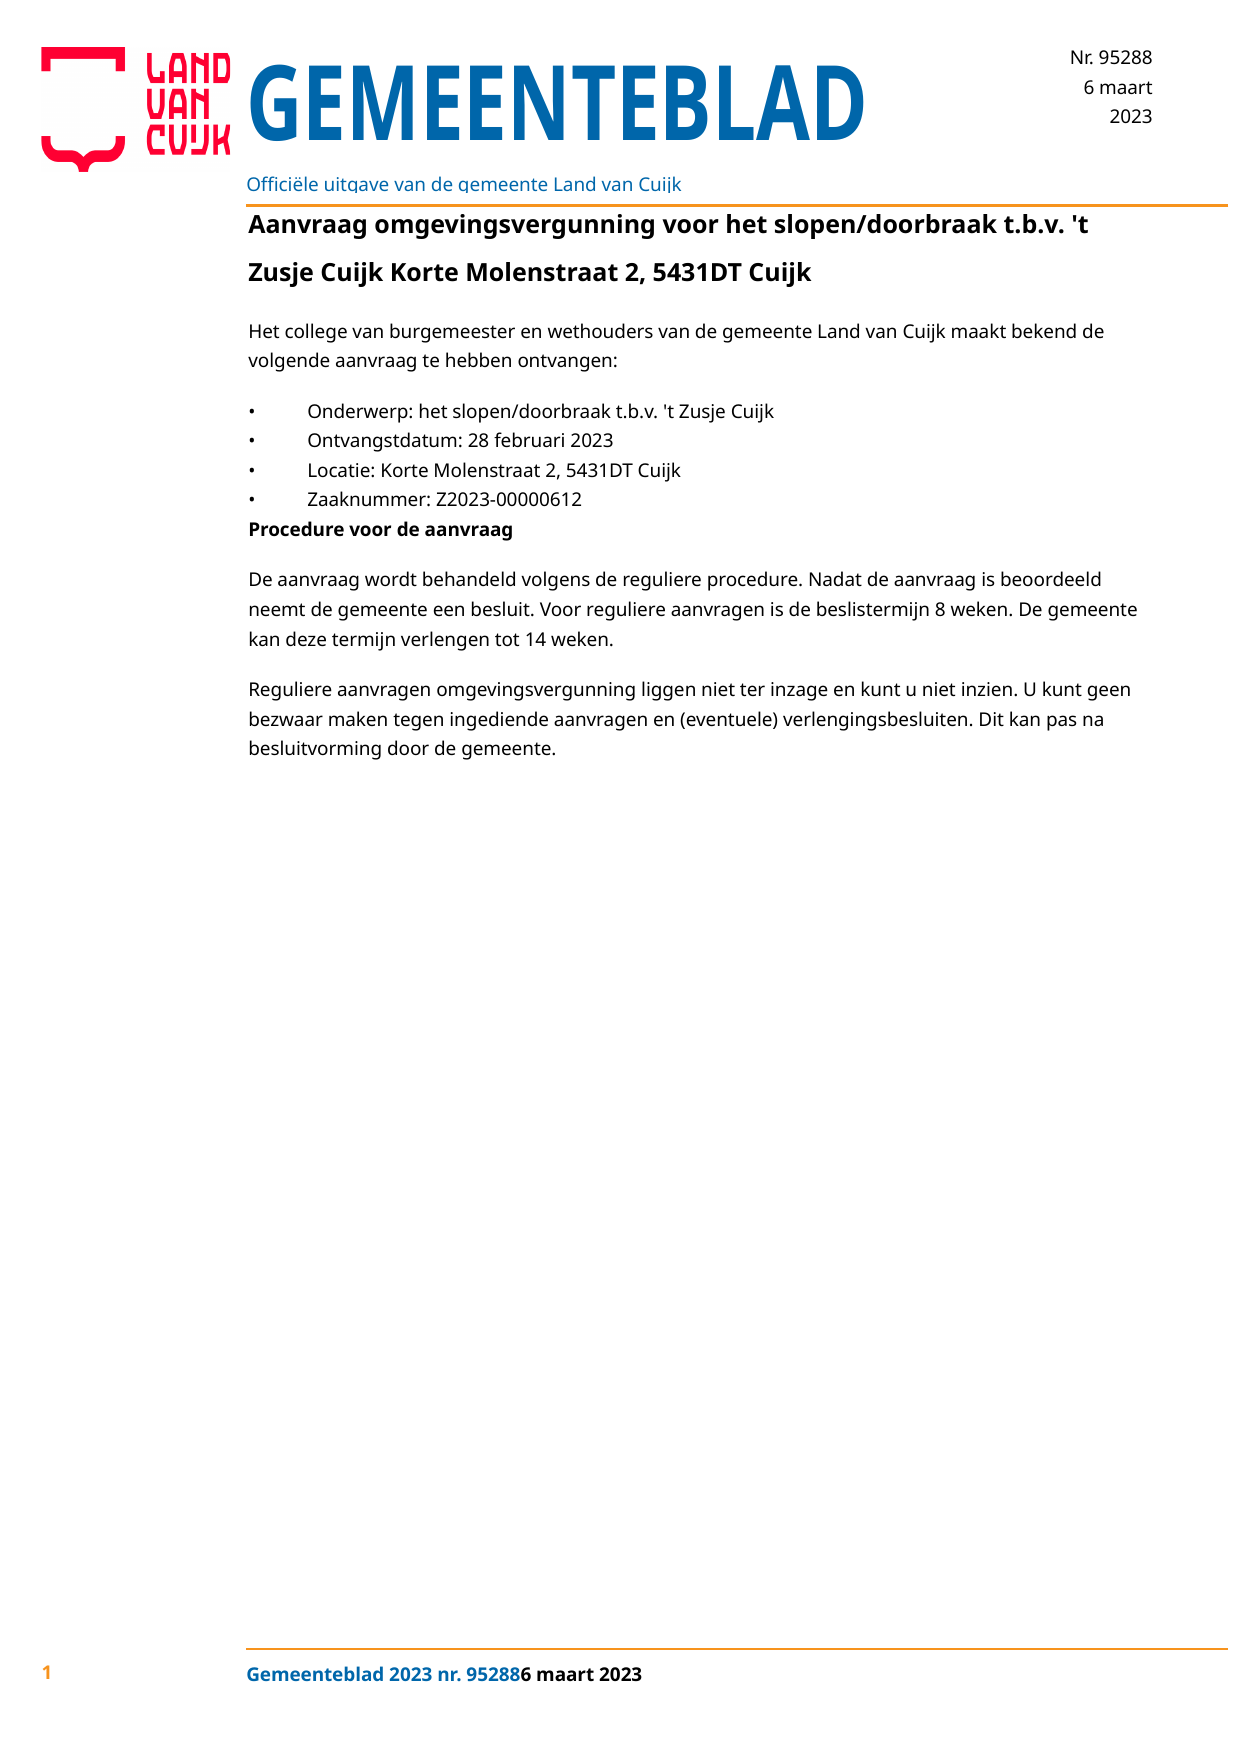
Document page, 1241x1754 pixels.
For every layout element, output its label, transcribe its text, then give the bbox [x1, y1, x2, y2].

text Reguliere aanvragen omgevingsvergunning liggen niet ter inzage en kunt u niet inzien. U kunt geen bezwaar maken tegen ingediende aanvragen en (eventuele) verlengingsbesluiten. Dit kan pas na besluitvorming door de gemeente. [248, 676, 1152, 761]
text Procedure voor de aanvraag [248, 516, 1152, 542]
picture [41, 47, 231, 172]
text Het college van burgemeester en wethouders van de gemeente Land van Cuijk maakt bekend de volgende aanvraag te hebben ontvangen: [248, 318, 1152, 373]
list Zaaknummer: Z2023-00000612 [248, 487, 1152, 512]
list Locatie: Korte Molenstraat 2, 5431DT Cuijk [248, 457, 1152, 483]
text De aanvraag wordt behandeld volgens de reguliere procedure. Nadat de aanvraag is beoordeeld neemt de gemeente een besluit. Voor reguliere aanvragen is de beslistermijn 8 weken. De gemeente kan deze termijn verlengen tot 14 weken. [248, 567, 1152, 652]
text Aanvraag omgevingsvergunning voor het slopen/doorbraak t.b.v. 't Zusje Cuijk Korte Molenstraat 2, 5431DT Cuijk [248, 207, 1152, 288]
list Onderwerp: het slopen/doorbraak t.b.v. 't Zusje Cuijk [248, 398, 1152, 424]
list Ontvangstdatum: 28 februari 2023 [248, 427, 1152, 453]
